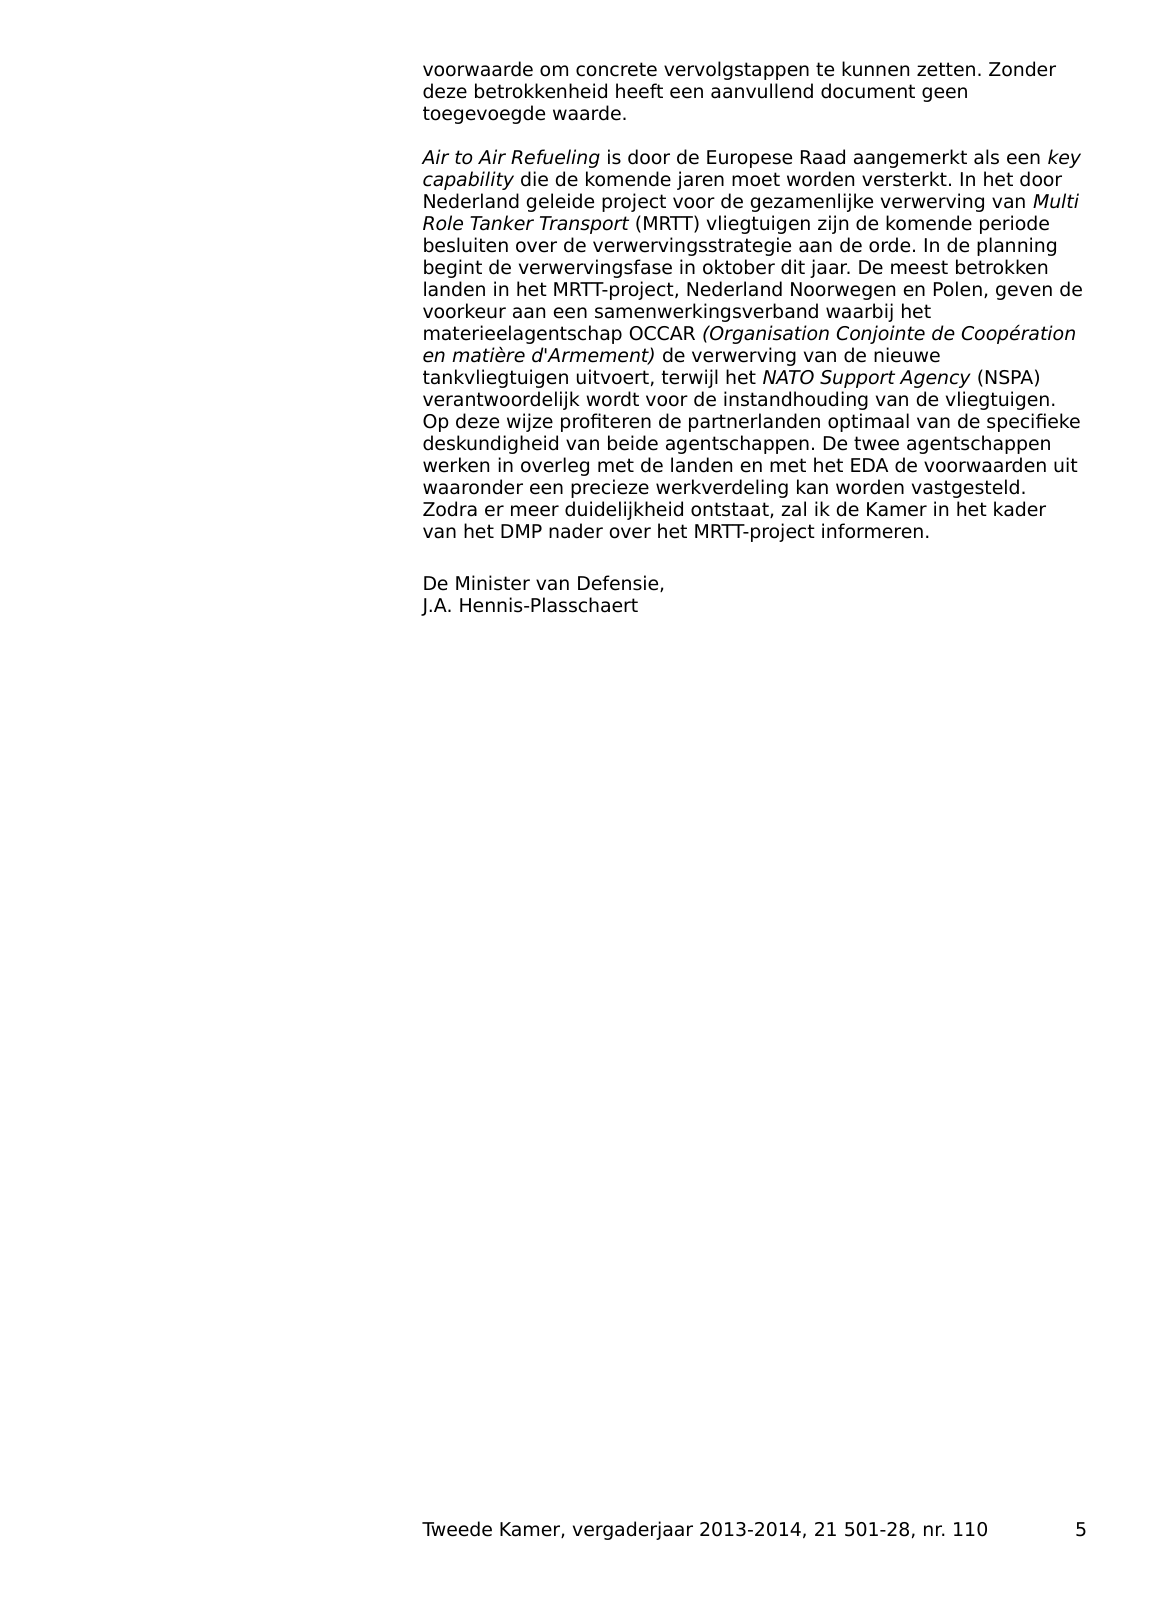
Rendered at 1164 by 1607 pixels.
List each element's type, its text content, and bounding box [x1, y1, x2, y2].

text Air to Air Refueling is door de Europese Raad aangemerkt als een key capability die de komende jaren moet worden versterkt. In het door Nederland geleide project voor de gezamenlijke verwerving van Multi Role Tanker Transport (MRTT) vliegtuigen zijn de komende periode besluiten over de verwervingsstrategie aan de orde. In de planning begint de verwervingsfase in oktober dit jaar. De meest betrokken landen in het MRTT-project, Nederland Noorwegen en Polen, geven de voorkeur aan een samenwerkingsverband waarbij het materieelagentschap OCCAR (Organisation Conjointe de Coopération en matière d'Armement) de verwerving van de nieuwe tankvliegtuigen uitvoert, terwijl het NATO Support Agency (NSPA) verantwoordelijk wordt voor de instandhouding van de vliegtuigen. Op deze wijze profiteren de partnerlanden optimaal van de specifieke deskundigheid van beide agentschappen. De twee agentschappen werken in overleg met de landen en met het EDA de voorwaarden uit waaronder een precieze werkverdeling kan worden vastgesteld. Zodra er meer duidelijkheid ontstaat, zal ik de Kamer in het kader van het DMP nader over het MRTT-project informeren. [422, 147, 1087, 543]
text De Minister van Defensie, J.A. Hennis-Plasschaert [422, 573, 1087, 617]
text voorwaarde om concrete vervolgstappen te kunnen zetten. Zonder deze betrokkenheid heeft een aanvullend document geen toegevoegde waarde. [422, 59, 1087, 125]
